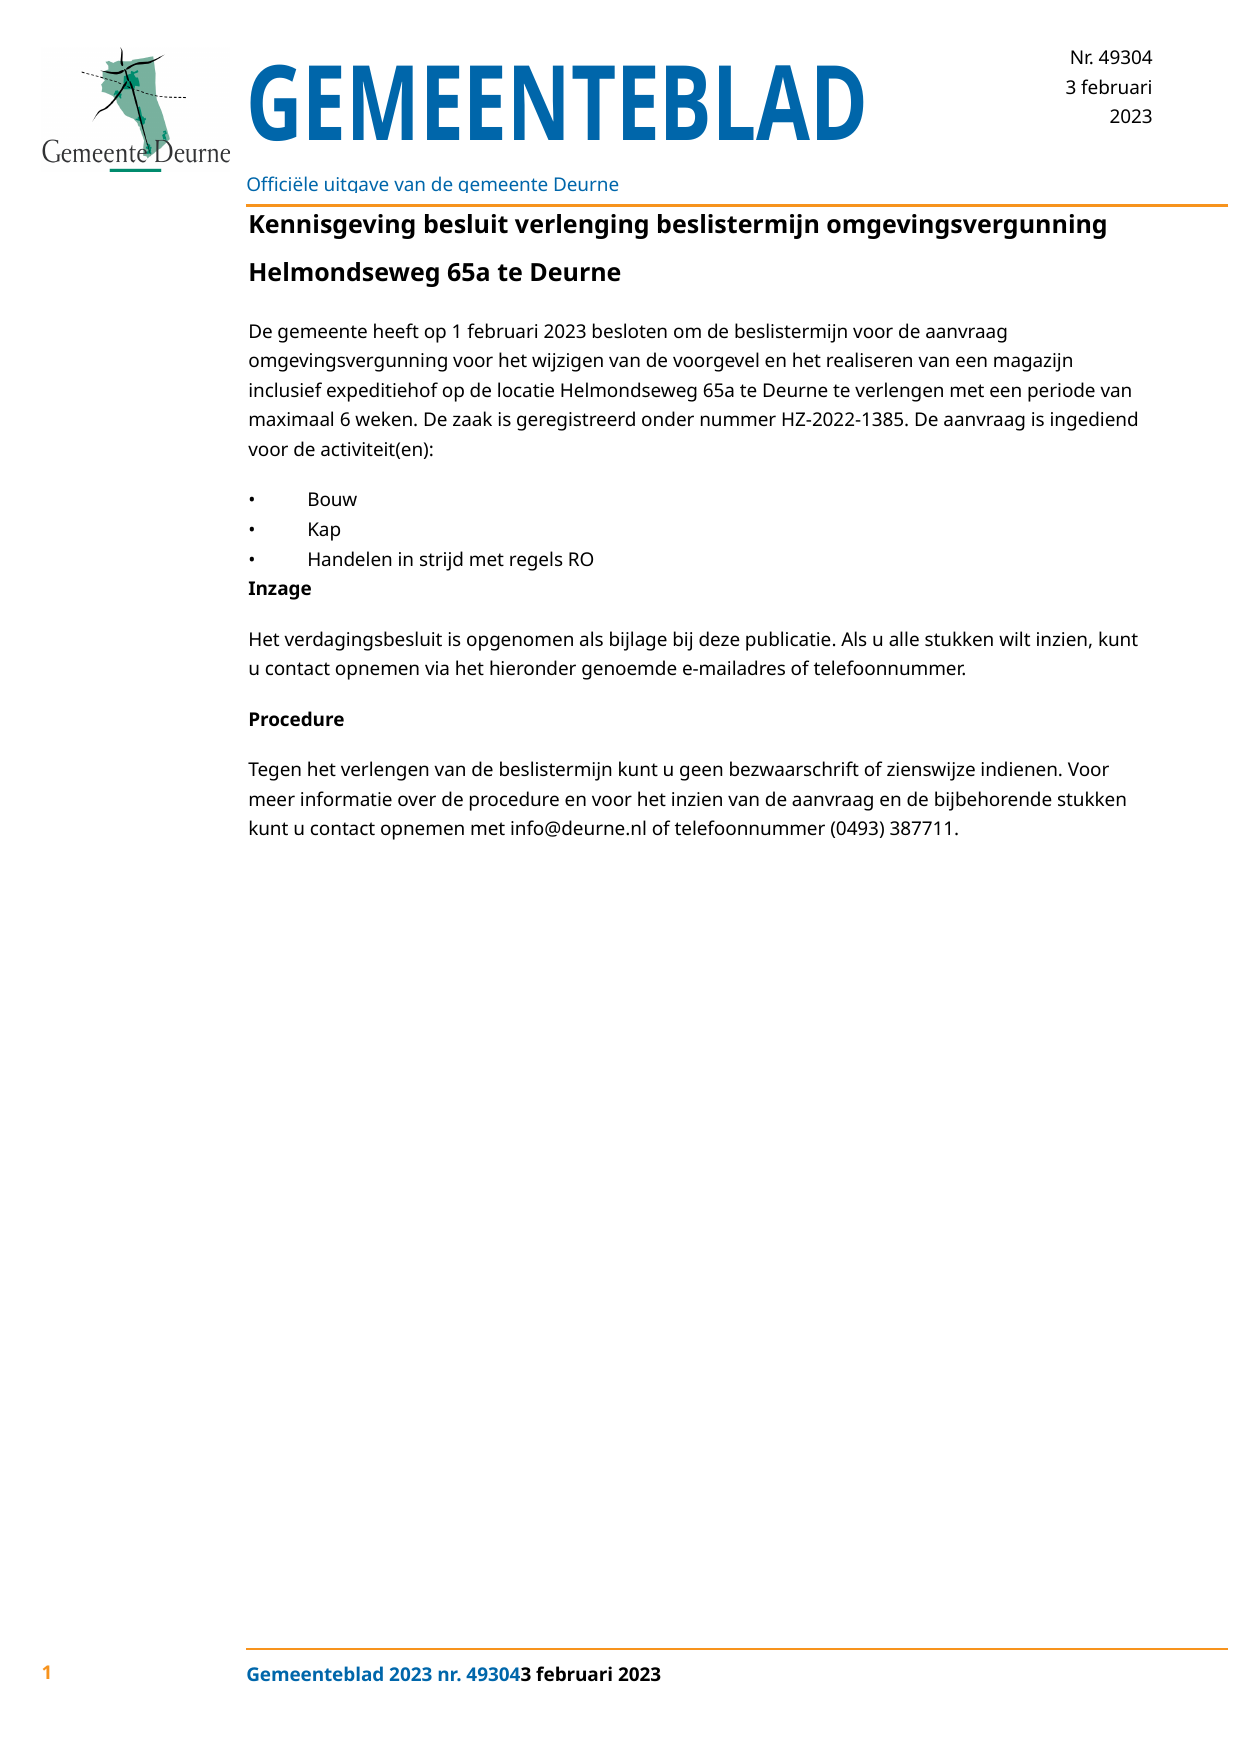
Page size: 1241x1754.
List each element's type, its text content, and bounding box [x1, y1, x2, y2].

picture [41, 47, 231, 172]
list Handelen in strijd met regels RO [248, 546, 1152, 572]
text Het verdagingsbesluit is opgenomen als bijlage bij deze publicatie. Als u alle stukken wilt inzien, kunt u contact opnemen via het hieronder genoemde e-mailadres of telefoonnummer. [248, 626, 1152, 681]
list Kap [248, 516, 1152, 542]
text Kennisgeving besluit verlenging beslistermijn omgevingsvergunning Helmondseweg 65a te Deurne [248, 207, 1152, 288]
text Tegen het verlengen van de beslistermijn kunt u geen bezwaarschrift of zienswijze indienen. Voor meer informatie over de procedure en voor het inzien van de aanvraag en de bijbehorende stukken kunt u contact opnemen met info@deurne.nl of telefoonnummer (0493) 387711. [248, 756, 1152, 841]
text Procedure [248, 706, 1152, 732]
text Inzage [248, 575, 1152, 601]
text De gemeente heeft op 1 februari 2023 besloten om de beslistermijn voor de aanvraag omgevingsvergunning voor het wijzigen van de voorgevel en het realiseren van een magazijn inclusief expeditiehof op de locatie Helmondseweg 65a te Deurne te verlengen met een periode van maximaal 6 weken. De zaak is geregistreerd onder nummer HZ-2022-1385. De aanvraag is ingediend voor de activiteit(en): [248, 318, 1152, 462]
list Bouw [248, 487, 1152, 512]
